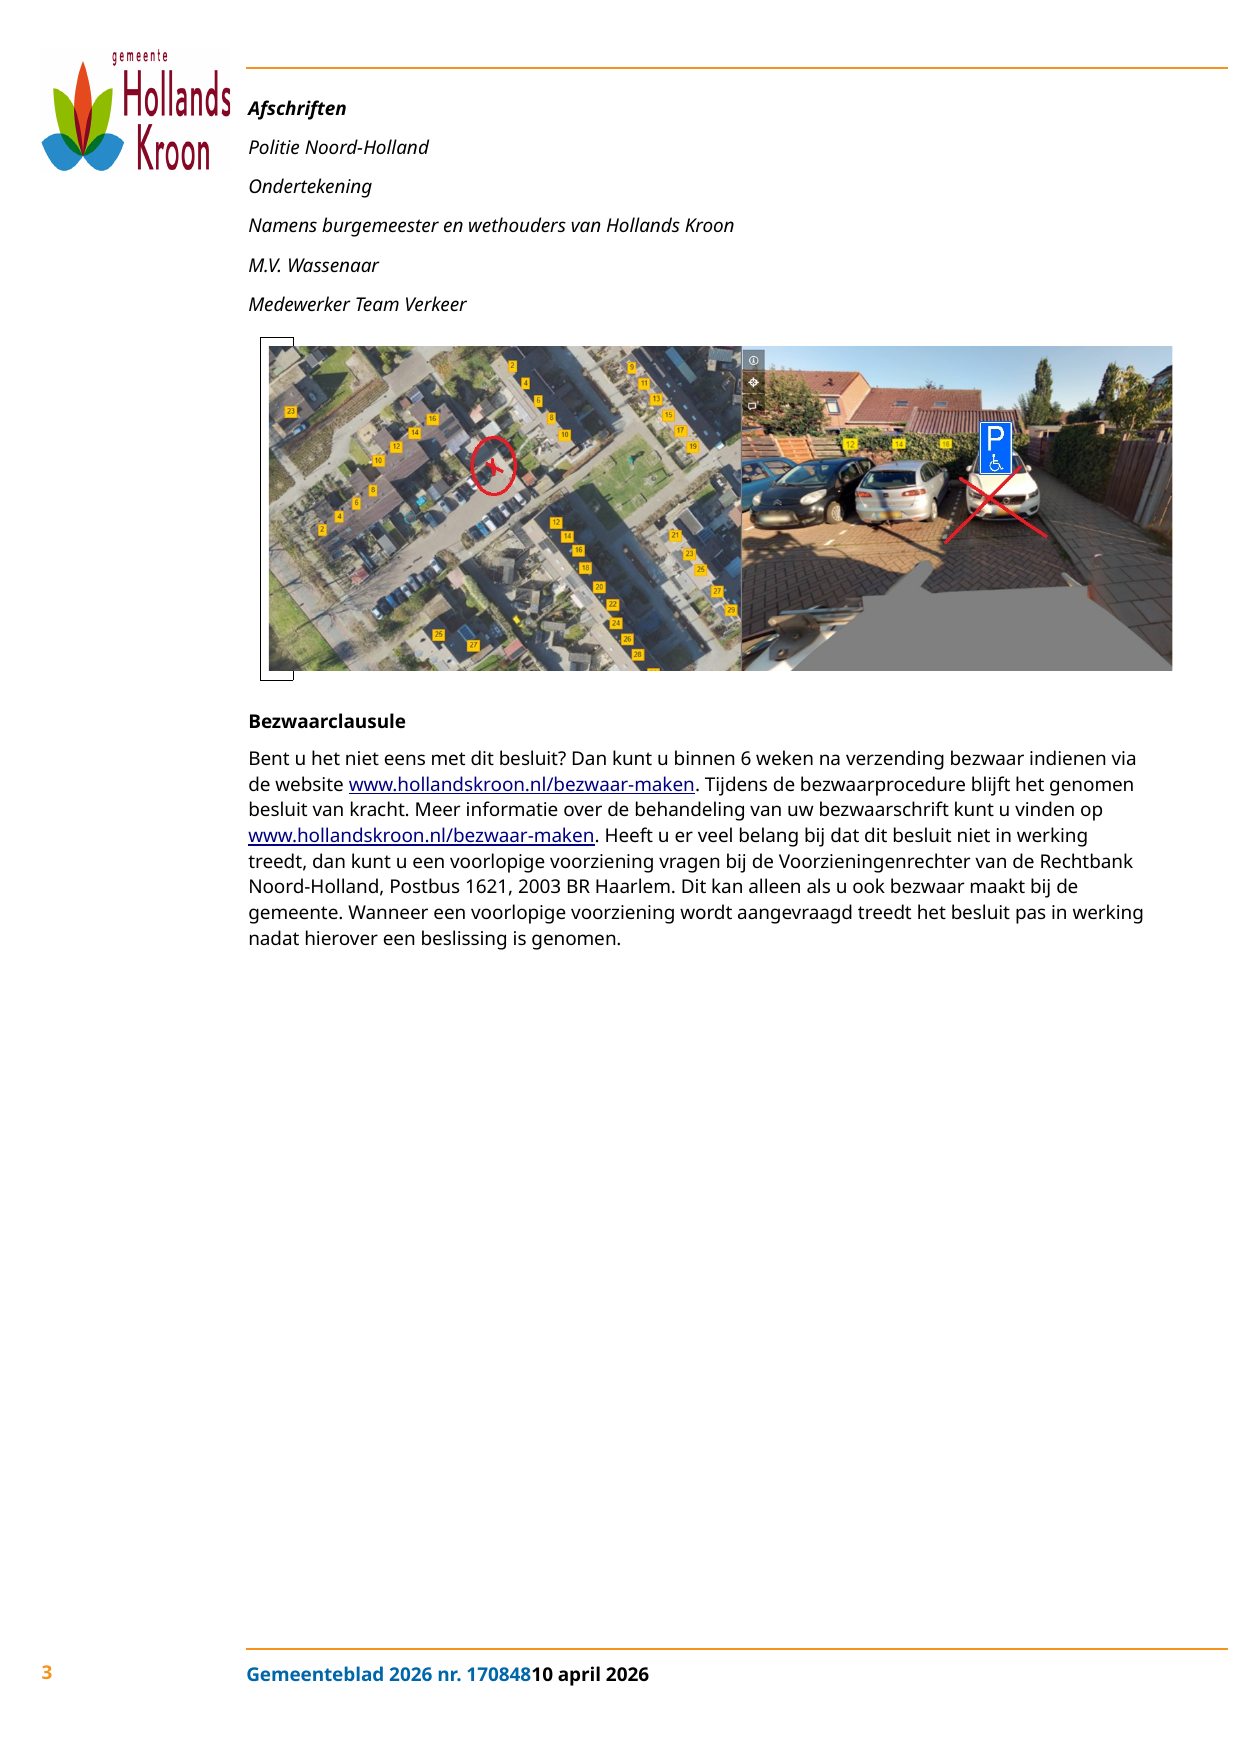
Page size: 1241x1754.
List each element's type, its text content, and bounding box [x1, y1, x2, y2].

text M.V. Wassenaar [248, 252, 1152, 278]
text Namens burgemeester en wethouders van Hollands Kroon [248, 213, 1152, 238]
text Bezwaarclausule [248, 708, 1152, 734]
text Medewerker Team Verkeer [248, 291, 1152, 317]
picture [268, 346, 1173, 671]
text Politie Noord-Holland [248, 134, 1152, 160]
text Afschriften [248, 95, 1152, 121]
picture [41, 47, 231, 172]
text Bent u het niet eens met dit besluit? Dan kunt u binnen 6 weken na verzending bezwaar indienen via de website www.hollandskroon.nl/bezwaar-maken. Tijdens de bezwaarprocedure blijft het genomen besluit van kracht. Meer informatie over de behandeling van uw bezwaarschrift kunt u vinden op www.hollandskroon.nl/bezwaar-maken. Heeft u er veel belang bij dat dit besluit niet in werking treedt, dan kunt u een voorlopige voorziening vragen bij de Voorzieningenrechter van de Rechtbank Noord-Holland, Postbus 1621, 2003 BR Haarlem. Dit kan alleen als u ook bezwaar maakt bij de gemeente. Wanneer een voorlopige voorziening wordt aangevraagd treedt het besluit pas in werking nadat hierover een beslissing is genomen. [248, 745, 1152, 951]
text Ondertekening [248, 173, 1152, 199]
